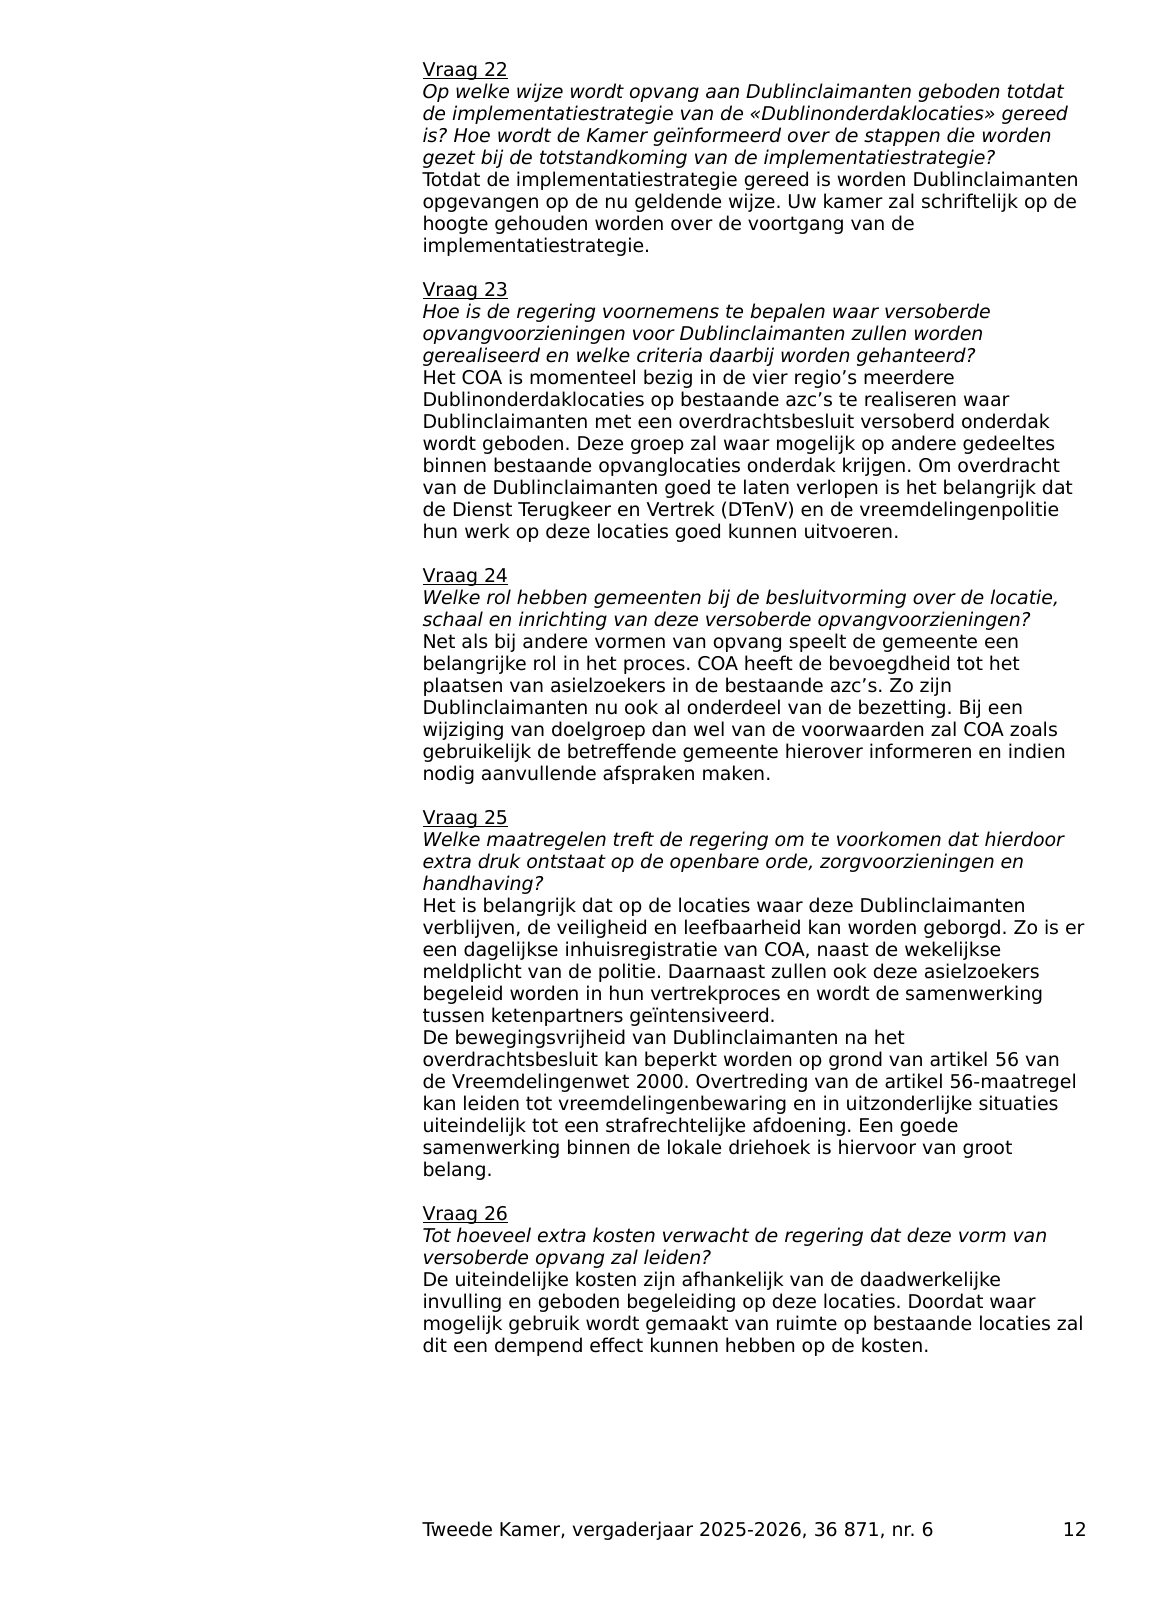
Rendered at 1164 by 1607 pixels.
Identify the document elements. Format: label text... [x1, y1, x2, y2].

text Het is belangrijk dat op de locaties waar deze Dublinclaimanten verblijven, de veiligheid en leefbaarheid kan worden geborgd. Zo is er een dagelijkse inhuisregistratie van COA, naast de wekelijkse meldplicht van de politie. Daarnaast zullen ook deze asielzoekers begeleid worden in hun vertrekproces en wordt de samenwerking tussen ketenpartners geïntensiveerd. [422, 895, 1087, 1027]
text Hoe is de regering voornemens te bepalen waar versoberde opvangvoorzieningen voor Dublinclaimanten zullen worden gerealiseerd en welke criteria daarbij worden gehanteerd? [422, 301, 1087, 367]
text Vraag 23 [422, 279, 1087, 301]
text Vraag 22 [422, 59, 1087, 81]
text Vraag 25 [422, 807, 1087, 829]
text Op welke wijze wordt opvang aan Dublinclaimanten geboden totdat de implementatiestrategie van de «Dublinonderdaklocaties» gereed is? Hoe wordt de Kamer geïnformeerd over de stappen die worden gezet bij de totstandkoming van de implementatiestrategie? [422, 81, 1087, 169]
text Welke maatregelen treft de regering om te voorkomen dat hierdoor extra druk ontstaat op de openbare orde, zorgvoorzieningen en handhaving? [422, 829, 1087, 895]
text Vraag 24 [422, 565, 1087, 587]
text De bewegingsvrijheid van Dublinclaimanten na het overdrachtsbesluit kan beperkt worden op grond van artikel 56 van de Vreemdelingenwet 2000. Overtreding van de artikel 56-maatregel kan leiden tot vreemdelingenbewaring en in uitzonderlijke situaties uiteindelijk tot een strafrechtelijke afdoening. Een goede samenwerking binnen de lokale driehoek is hiervoor van groot belang. [422, 1027, 1087, 1181]
text Tot hoeveel extra kosten verwacht de regering dat deze vorm van versoberde opvang zal leiden? [422, 1225, 1087, 1269]
text Welke rol hebben gemeenten bij de besluitvorming over de locatie, schaal en inrichting van deze versoberde opvangvoorzieningen? [422, 587, 1087, 631]
text Totdat de implementatiestrategie gereed is worden Dublinclaimanten opgevangen op de nu geldende wijze. Uw kamer zal schriftelijk op de hoogte gehouden worden over de voortgang van de implementatiestrategie. [422, 169, 1087, 257]
text De uiteindelijke kosten zijn afhankelijk van de daadwerkelijke invulling en geboden begeleiding op deze locaties. Doordat waar mogelijk gebruik wordt gemaakt van ruimte op bestaande locaties zal dit een dempend effect kunnen hebben op de kosten. [422, 1269, 1087, 1357]
text Het COA is momenteel bezig in de vier regio’s meerdere Dublinonderdaklocaties op bestaande azc’s te realiseren waar Dublinclaimanten met een overdrachtsbesluit versoberd onderdak wordt geboden. Deze groep zal waar mogelijk op andere gedeeltes binnen bestaande opvanglocaties onderdak krijgen. Om overdracht van de Dublinclaimanten goed te laten verlopen is het belangrijk dat de Dienst Terugkeer en Vertrek (DTenV) en de vreemdelingenpolitie hun werk op deze locaties goed kunnen uitvoeren. [422, 367, 1087, 543]
text Net als bij andere vormen van opvang speelt de gemeente een belangrijke rol in het proces. COA heeft de bevoegdheid tot het plaatsen van asielzoekers in de bestaande azc’s. Zo zijn Dublinclaimanten nu ook al onderdeel van de bezetting. Bij een wijziging van doelgroep dan wel van de voorwaarden zal COA zoals gebruikelijk de betreffende gemeente hierover informeren en indien nodig aanvullende afspraken maken. [422, 631, 1087, 785]
text Vraag 26 [422, 1203, 1087, 1225]
